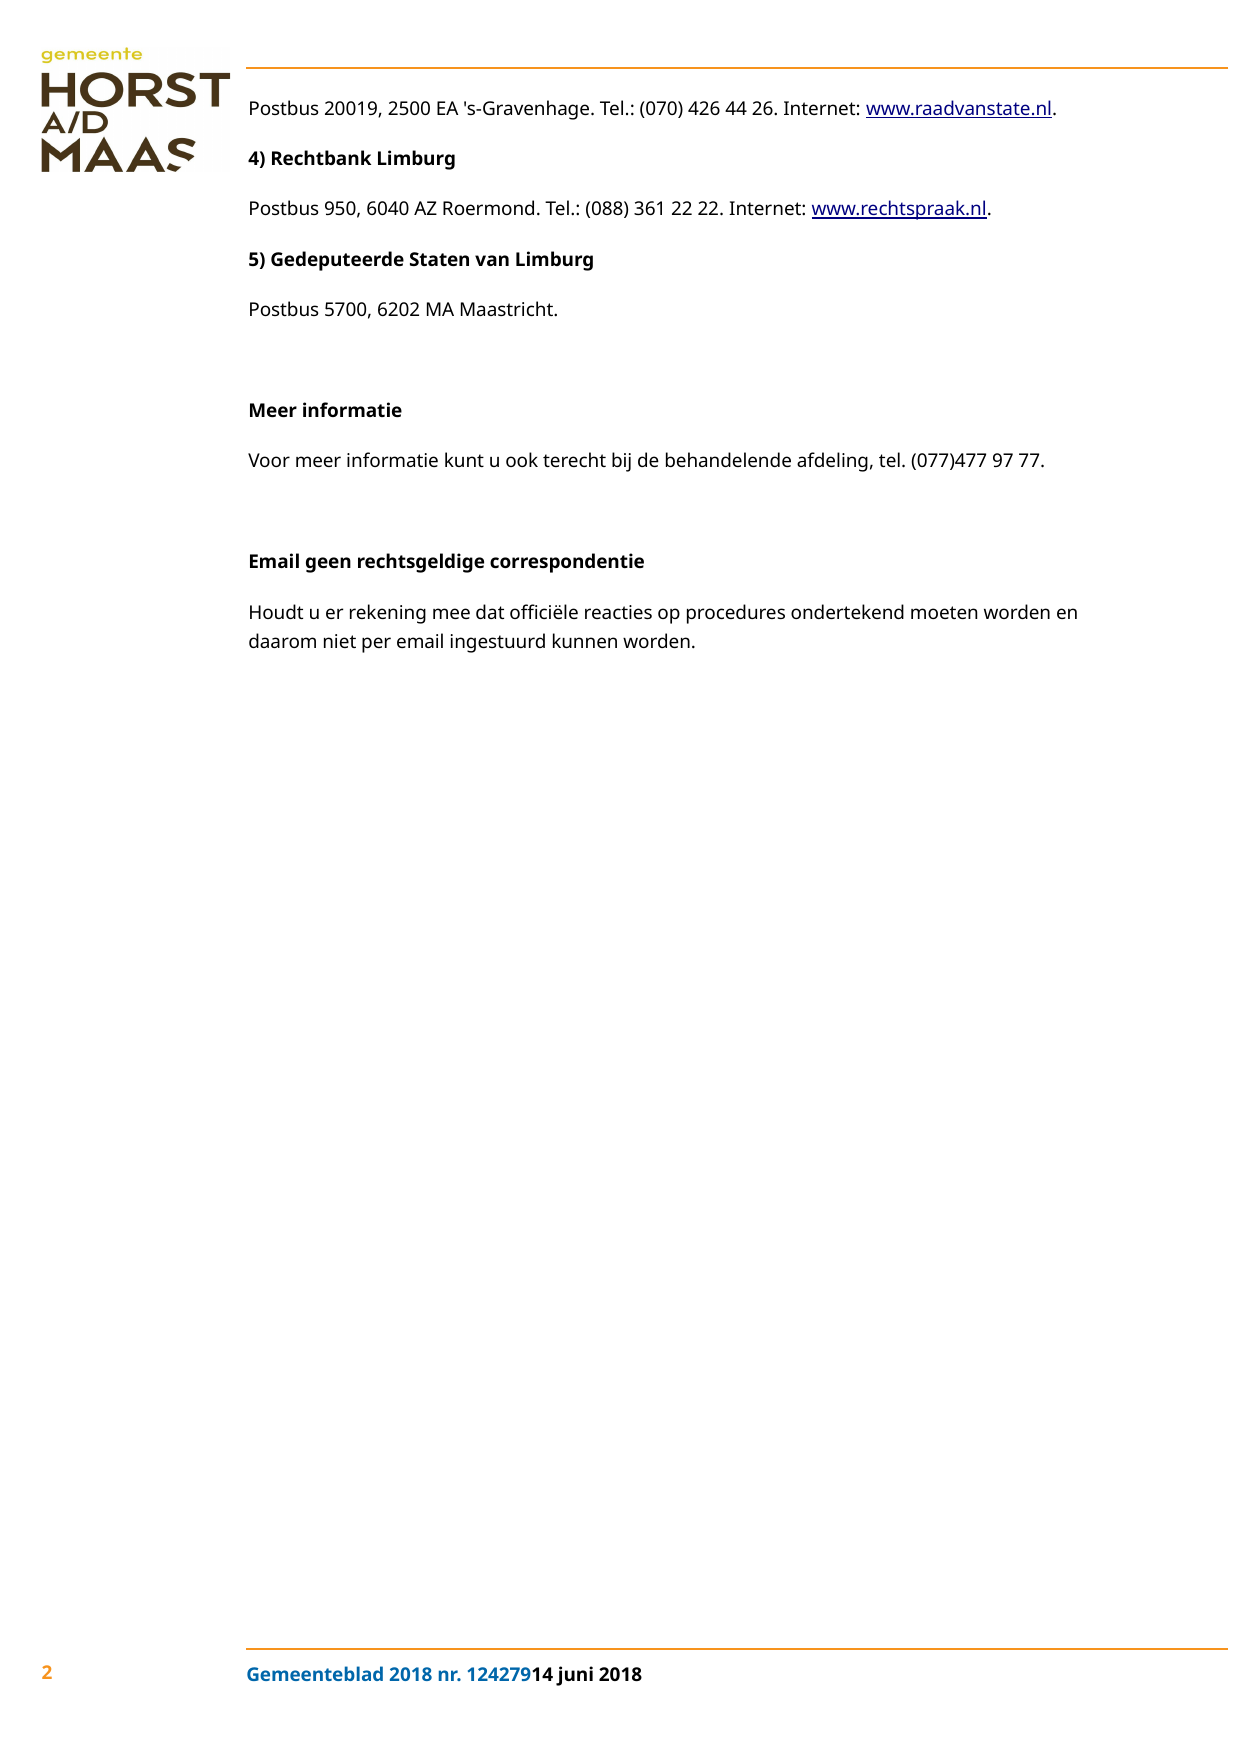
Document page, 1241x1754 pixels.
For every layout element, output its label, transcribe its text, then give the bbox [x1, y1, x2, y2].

picture [41, 47, 231, 172]
text 5) Gedeputeerde Staten van Limburg [248, 246, 1152, 272]
text Postbus 950, 6040 AZ Roermond. Tel.: (088) 361 22 22. Internet: www.rechtspraak.nl. [248, 196, 1152, 221]
text Voor meer informatie kunt u ook terecht bij de behandelende afdeling, tel. (077)477 97 77. [248, 448, 1152, 473]
text 4) Rechtbank Limburg [248, 145, 1152, 171]
text Postbus 5700, 6202 MA Maastricht. [248, 296, 1152, 322]
text Postbus 20019, 2500 EA 's-Gravenhage. Tel.: (070) 426 44 26. Internet: www.raadvanstate.nl. [248, 95, 1152, 121]
text Email geen rechtsgeldige correspondentie [248, 548, 1152, 574]
text Houdt u er rekening mee dat officiële reacties op procedures ondertekend moeten worden en daarom niet per email ingestuurd kunnen worden. [248, 599, 1152, 654]
text Meer informatie [248, 397, 1152, 423]
